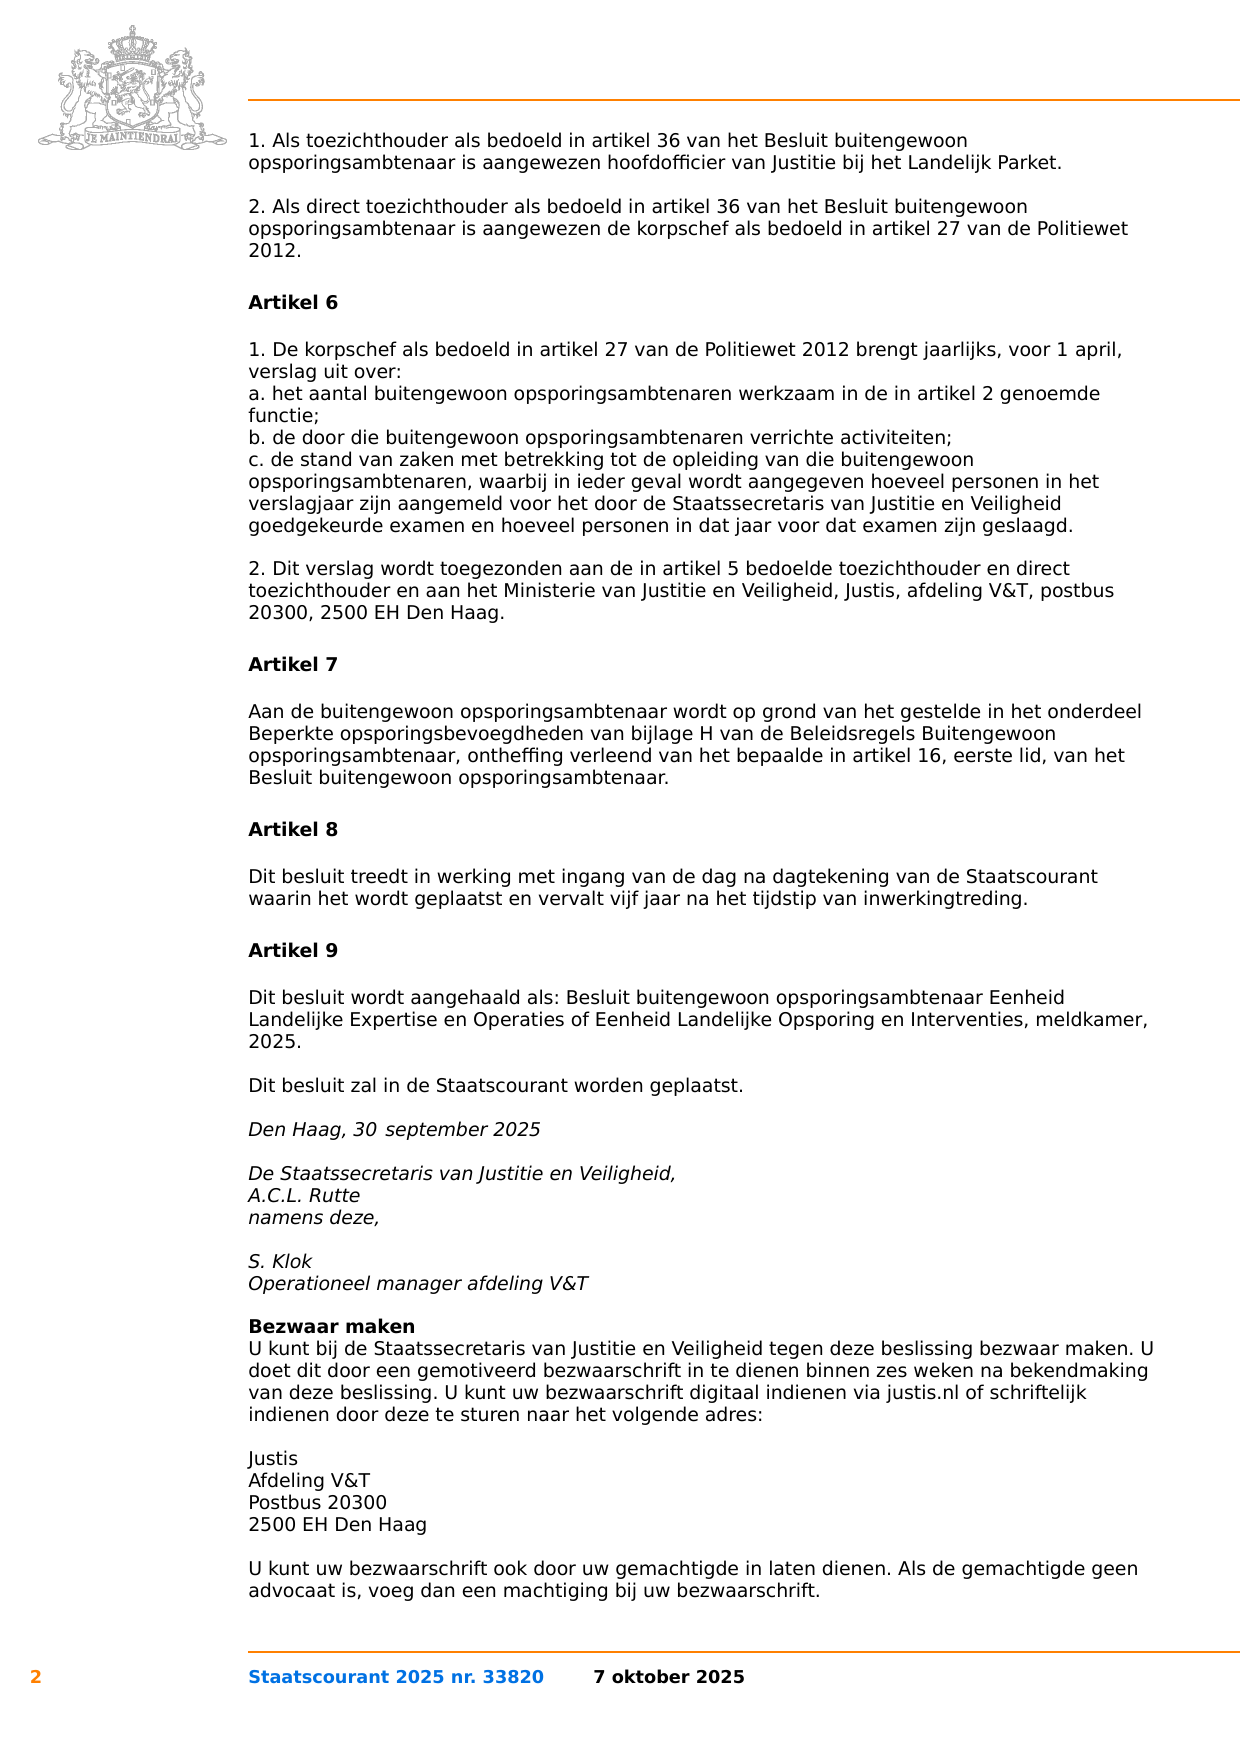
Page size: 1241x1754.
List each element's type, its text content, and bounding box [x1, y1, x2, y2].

text 2500 EH Den Haag [248, 1514, 1163, 1536]
text Postbus 20300 [248, 1492, 1163, 1514]
text De Staatssecretaris van Justitie en Veiligheid, A.C.L. Rutte namens deze, S. Klok Operationeel manager afdeling V&T [248, 1163, 1163, 1294]
subtitle Artikel 6 [248, 292, 1163, 314]
text b. de door die buitengewoon opsporingsambtenaren verrichte activiteiten; [248, 427, 1163, 448]
text Den Haag, 30 september 2025 [248, 1119, 1163, 1141]
text Dit besluit treedt in werking met ingang van de dag na dagtekening van de Staatscourant waarin het wordt geplaatst en vervalt vijf jaar na het tijdstip van inwerkingtreding. [248, 866, 1163, 910]
subtitle Artikel 8 [248, 819, 1163, 841]
text U kunt uw bezwaarschrift ook door uw gemachtigde in laten dienen. Als de gemachtigde geen advocaat is, voeg dan een machtiging bij uw bezwaarschrift. [248, 1558, 1163, 1602]
text Dit besluit zal in de Staatscourant worden geplaatst. [248, 1075, 1163, 1097]
text 2. Dit verslag wordt toegezonden aan de in artikel 5 bedoelde toezichthouder en direct toezichthouder en aan het Ministerie van Justitie en Veiligheid, Justis, afdeling V&T, postbus 20300, 2500 EH Den Haag. [248, 558, 1163, 624]
text Justis [248, 1448, 1163, 1470]
subtitle Artikel 9 [248, 940, 1163, 962]
text Bezwaar maken [248, 1316, 1163, 1338]
text Dit besluit wordt aangehaald als: Besluit buitengewoon opsporingsambtenaar Eenheid Landelijke Expertise en Operaties of Eenheid Landelijke Opsporing en Interventies, meldkamer, 2025. [248, 987, 1163, 1053]
text Aan de buitengewoon opsporingsambtenaar wordt op grond van het gestelde in het onderdeel Beperkte opsporingsbevoegdheden van bijlage H van de Beleidsregels Buitengewoon opsporingsambtenaar, ontheffing verleend van het bepaalde in artikel 16, eerste lid, van het Besluit buitengewoon opsporingsambtenaar. [248, 701, 1163, 789]
text 1. Als toezichthouder als bedoeld in artikel 36 van het Besluit buitengewoon opsporingsambtenaar is aangewezen hoofdofficier van Justitie bij het Landelijk Parket. [248, 130, 1163, 174]
text c. de stand van zaken met betrekking tot de opleiding van die buitengewoon opsporingsambtenaren, waarbij in ieder geval wordt aangegeven hoeveel personen in het verslagjaar zijn aangemeld voor het door de Staatssecretaris van Justitie en Veiligheid goedgekeurde examen en hoeveel personen in dat jaar voor dat examen zijn geslaagd. [248, 448, 1163, 536]
text U kunt bij de Staatssecretaris van Justitie en Veiligheid tegen deze beslissing bezwaar maken. U doet dit door een gemotiveerd bezwaarschrift in te dienen binnen zes weken na bekendmaking van deze beslissing. U kunt uw bezwaarschrift digitaal indienen via justis.nl of schriftelijk indienen door deze te sturen naar het volgende adres: [248, 1338, 1163, 1426]
text 1. De korpschef als bedoeld in artikel 27 van de Politiewet 2012 brengt jaarlijks, voor 1 april, verslag uit over: [248, 339, 1163, 383]
text 2. Als direct toezichthouder als bedoeld in artikel 36 van het Besluit buitengewoon opsporingsambtenaar is aangewezen de korpschef als bedoeld in artikel 27 van de Politiewet 2012. [248, 196, 1163, 262]
text Afdeling V&T [248, 1470, 1163, 1492]
subtitle Artikel 7 [248, 654, 1163, 676]
text a. het aantal buitengewoon opsporingsambtenaren werkzaam in de in artikel 2 genoemde functie; [248, 383, 1163, 427]
picture [38, 25, 227, 150]
